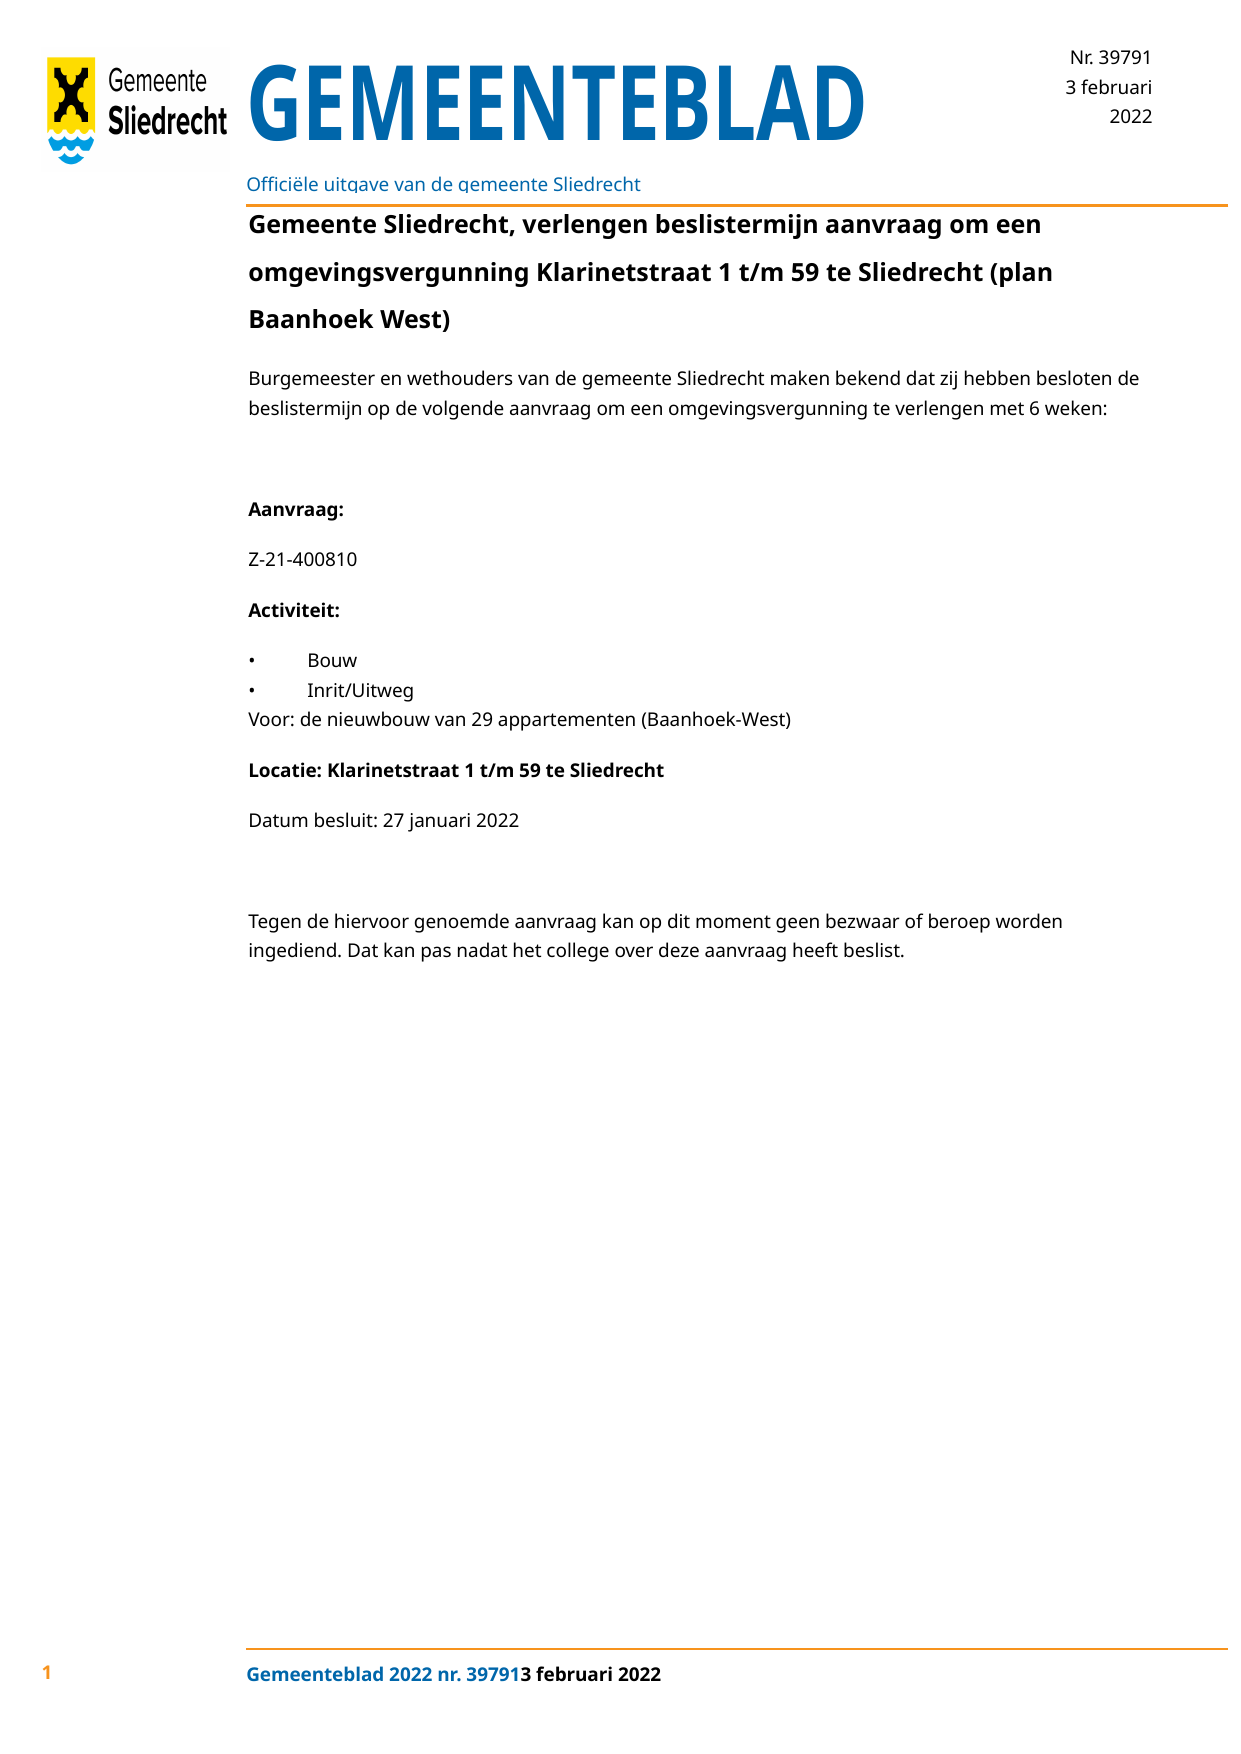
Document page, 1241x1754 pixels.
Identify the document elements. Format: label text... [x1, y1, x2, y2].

list Bouw [248, 647, 1152, 673]
text Locatie: Klarinetstraat 1 t/m 59 te Sliedrecht [248, 757, 1152, 782]
text Aanvraag: [248, 496, 1152, 522]
text Voor: de nieuwbouw van 29 appartementen (Baanhoek-West) [248, 706, 1152, 732]
text Burgemeester en wethouders van de gemeente Sliedrecht maken bekend dat zij hebben besloten de beslistermijn op de volgende aanvraag om een omgevingsvergunning te verlengen met 6 weken: [248, 366, 1152, 421]
text Z-21-400810 [248, 546, 1152, 572]
text Gemeente Sliedrecht, verlengen beslistermijn aanvraag om een omgevingsvergunning Klarinetstraat 1 t/m 59 te Sliedrecht (plan Baanhoek West) [248, 207, 1152, 336]
text Activiteit: [248, 597, 1152, 622]
picture [41, 47, 231, 172]
list Inrit/Uitweg [248, 677, 1152, 702]
text Tegen de hiervoor genoemde aanvraag kan op dit moment geen bezwaar of beroep worden ingediend. Dat kan pas nadat het college over deze aanvraag heeft beslist. [248, 908, 1152, 963]
text Datum besluit: 27 januari 2022 [248, 807, 1152, 833]
